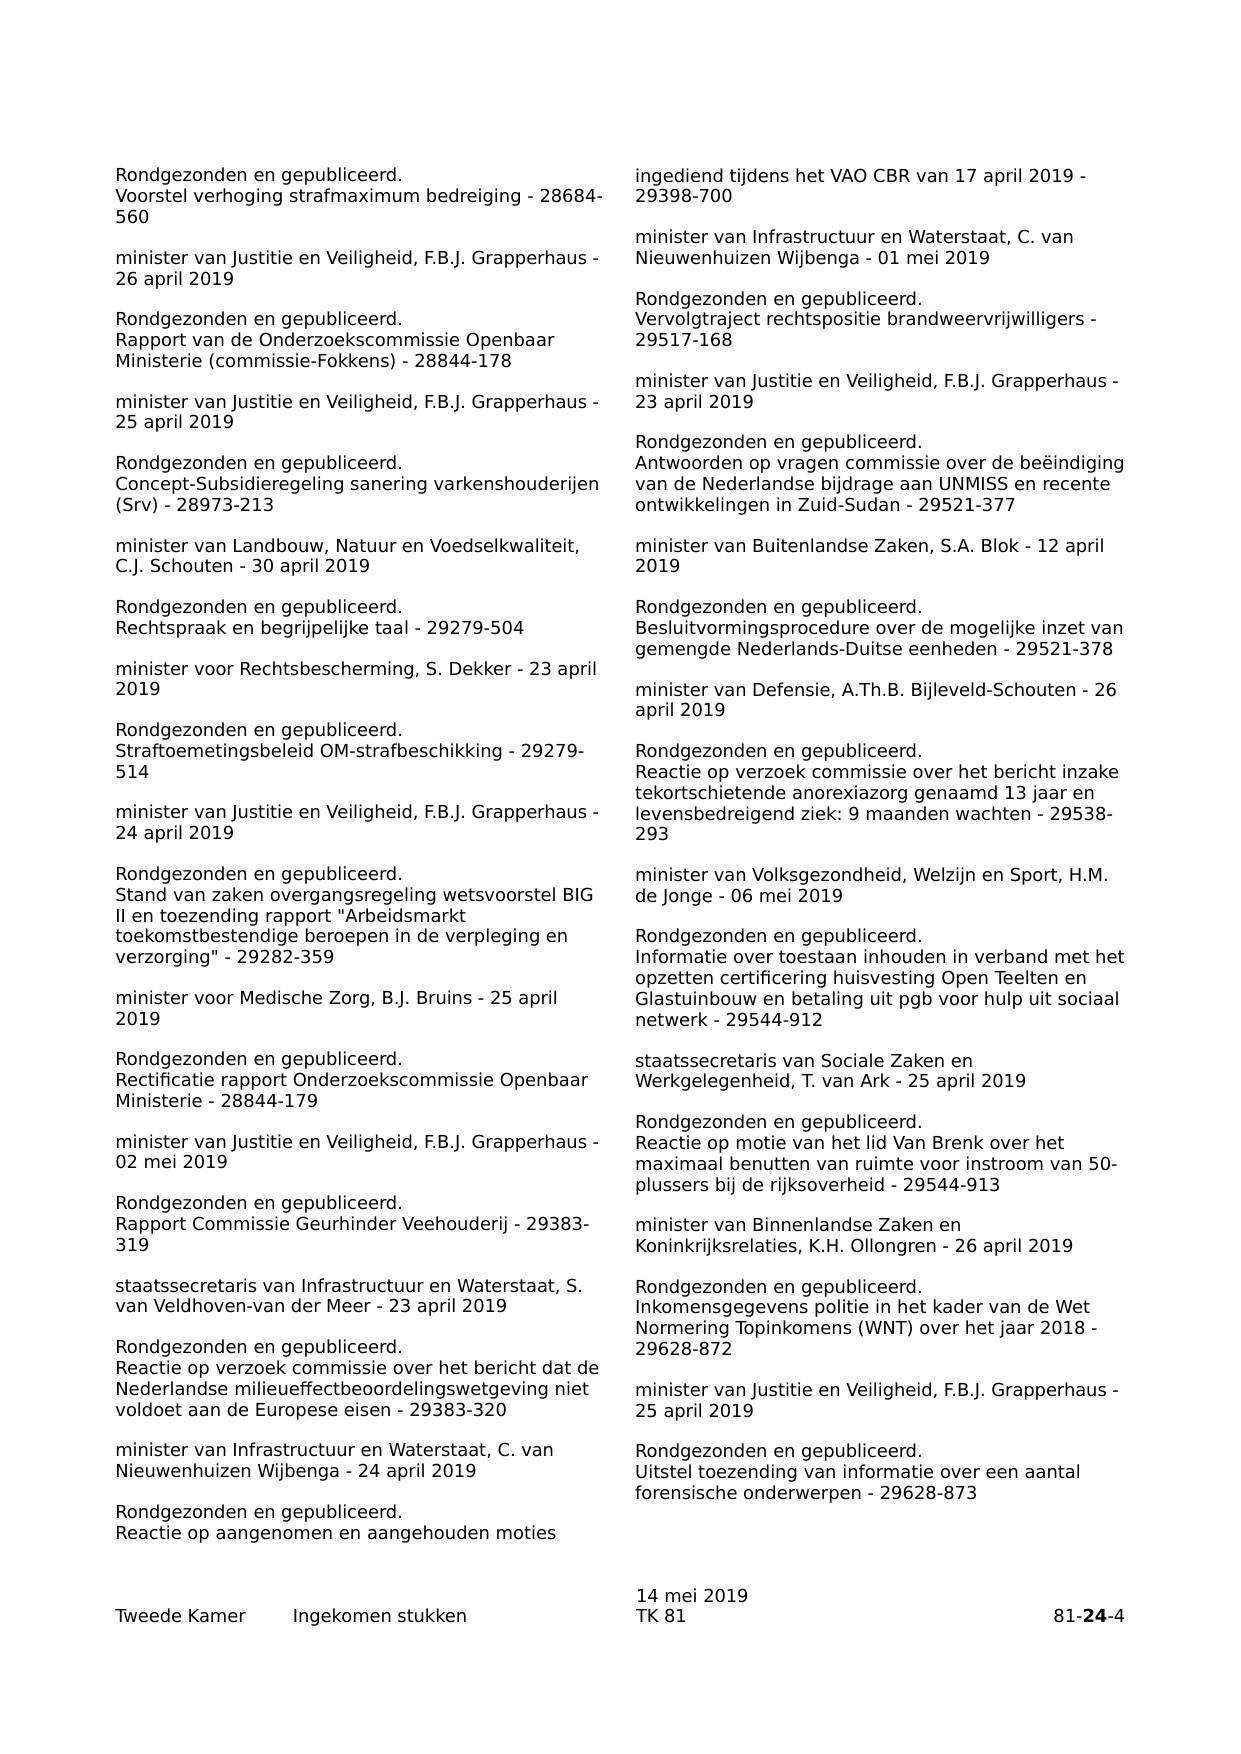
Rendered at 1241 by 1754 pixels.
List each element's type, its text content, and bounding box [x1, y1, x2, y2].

text Reactie op verzoek commissie over het bericht dat de Nederlandse milieueffectbeoordelingswetgeving niet voldoet aan de Europese eisen - 29383-320 [115, 1358, 605, 1420]
text Rondgezonden en gepubliceerd. [635, 926, 1125, 947]
text minister van Justitie en Veiligheid, F.B.J. Grapperhaus - 25 april 2019 [115, 392, 605, 433]
text Rondgezonden en gepubliceerd. [115, 864, 605, 884]
text Rondgezonden en gepubliceerd. [635, 1277, 1125, 1297]
text Rechtspraak en begrijpelijke taal - 29279-504 [115, 618, 605, 638]
text Inkomensgegevens politie in het kader van de Wet Normering Topinkomens (WNT) over het jaar 2018 - 29628-872 [635, 1297, 1125, 1360]
text staatssecretaris van Infrastructuur en Waterstaat, S. van Veldhoven-van der Meer - 23 april 2019 [115, 1276, 605, 1317]
text minister van Binnenlandse Zaken en Koninkrijksrelaties, K.H. Ollongren - 26 april 2019 [635, 1215, 1125, 1257]
text minister van Justitie en Veiligheid, F.B.J. Grapperhaus - 26 april 2019 [115, 248, 605, 289]
text Rondgezonden en gepubliceerd. [635, 288, 1125, 309]
text Rondgezonden en gepubliceerd. [115, 309, 605, 330]
text minister van Infrastructuur en Waterstaat, C. van Nieuwenhuizen Wijbenga - 01 mei 2019 [635, 227, 1125, 268]
text Rondgezonden en gepubliceerd. [115, 1049, 605, 1070]
text Besluitvormingsprocedure over de mogelijke inzet van gemengde Nederlands-Duitse eenheden - 29521-378 [635, 618, 1125, 659]
text minister van Defensie, A.Th.B. Bijleveld-Schouten - 26 april 2019 [635, 679, 1125, 721]
text Rondgezonden en gepubliceerd. [635, 741, 1125, 762]
text Rondgezonden en gepubliceerd. [635, 1441, 1125, 1462]
text Rondgezonden en gepubliceerd. [115, 1502, 605, 1522]
text Rectificatie rapport Onderzoekscommissie Openbaar Ministerie - 28844-179 [115, 1070, 605, 1112]
text minister voor Medische Zorg, B.J. Bruins - 25 april 2019 [115, 988, 605, 1029]
text Antwoorden op vragen commissie over de beëindiging van de Nederlandse bijdrage aan UNMISS en recente ontwikkelingen in Zuid-Sudan - 29521-377 [635, 453, 1125, 516]
text minister van Justitie en Veiligheid, F.B.J. Grapperhaus - 24 april 2019 [115, 802, 605, 844]
text staatssecretaris van Sociale Zaken en Werkgelegenheid, T. van Ark - 25 april 2019 [635, 1050, 1125, 1092]
text minister van Justitie en Veiligheid, F.B.J. Grapperhaus - 02 mei 2019 [115, 1132, 605, 1173]
text Rapport van de Onderzoekscommissie Openbaar Ministerie (commissie-Fokkens) - 28844-178 [115, 330, 605, 372]
text Rondgezonden en gepubliceerd. [635, 597, 1125, 618]
text minister van Buitenlandse Zaken, S.A. Blok - 12 april 2019 [635, 536, 1125, 577]
text Reactie op verzoek commissie over het bericht inzake tekortschietende anorexiazorg genaamd 13 jaar en levensbedreigend ziek: 9 maanden wachten - 29538-293 [635, 762, 1125, 845]
text Rondgezonden en gepubliceerd. [115, 1337, 605, 1358]
text ingediend tijdens het VAO CBR van 17 april 2019 - 29398-700 [635, 165, 1125, 207]
text Stand van zaken overgangsregeling wetsvoorstel BIG II en toezending rapport "Arbeidsmarkt toekomstbestendige beroepen in de verpleging en verzorging" - 29282-359 [115, 884, 605, 968]
text Informatie over toestaan inhouden in verband met het opzetten certificering huisvesting Open Teelten en Glastuinbouw en betaling uit pgb voor hulp uit sociaal netwerk - 29544-912 [635, 947, 1125, 1030]
text Rondgezonden en gepubliceerd. [635, 432, 1125, 453]
text Voorstel verhoging strafmaximum bedreiging - 28684-560 [115, 186, 605, 228]
text minister van Justitie en Veiligheid, F.B.J. Grapperhaus - 23 april 2019 [635, 371, 1125, 412]
text minister van Volksgezondheid, Welzijn en Sport, H.M. de Jonge - 06 mei 2019 [635, 865, 1125, 906]
text Rondgezonden en gepubliceerd. [115, 1193, 605, 1214]
text Rondgezonden en gepubliceerd. [115, 720, 605, 741]
text minister voor Rechtsbescherming, S. Dekker - 23 april 2019 [115, 658, 605, 700]
text Straftoemetingsbeleid OM-strafbeschikking - 29279-514 [115, 741, 605, 782]
text Rondgezonden en gepubliceerd. [635, 1112, 1125, 1133]
text minister van Infrastructuur en Waterstaat, C. van Nieuwenhuizen Wijbenga - 24 april 2019 [115, 1440, 605, 1482]
text Rondgezonden en gepubliceerd. [115, 165, 605, 186]
text Concept-Subsidieregeling sanering varkenshouderijen (Srv) - 28973-213 [115, 474, 605, 515]
text Reactie op aangenomen en aangehouden moties [115, 1522, 605, 1543]
text minister van Justitie en Veiligheid, F.B.J. Grapperhaus - 25 april 2019 [635, 1380, 1125, 1421]
text minister van Landbouw, Natuur en Voedselkwaliteit, C.J. Schouten - 30 april 2019 [115, 535, 605, 577]
text Rapport Commissie Geurhinder Veehouderij - 29383-319 [115, 1214, 605, 1256]
text Vervolgtraject rechtspositie brandweervrijwilligers - 29517-168 [635, 309, 1125, 351]
text Rondgezonden en gepubliceerd. [115, 597, 605, 618]
text Rondgezonden en gepubliceerd. [115, 453, 605, 474]
text Reactie op motie van het lid Van Brenk over het maximaal benutten van ruimte voor instroom van 50-plussers bij de rijksoverheid - 29544-913 [635, 1133, 1125, 1195]
text Uitstel toezending van informatie over een aantal forensische onderwerpen - 29628-873 [635, 1462, 1125, 1504]
